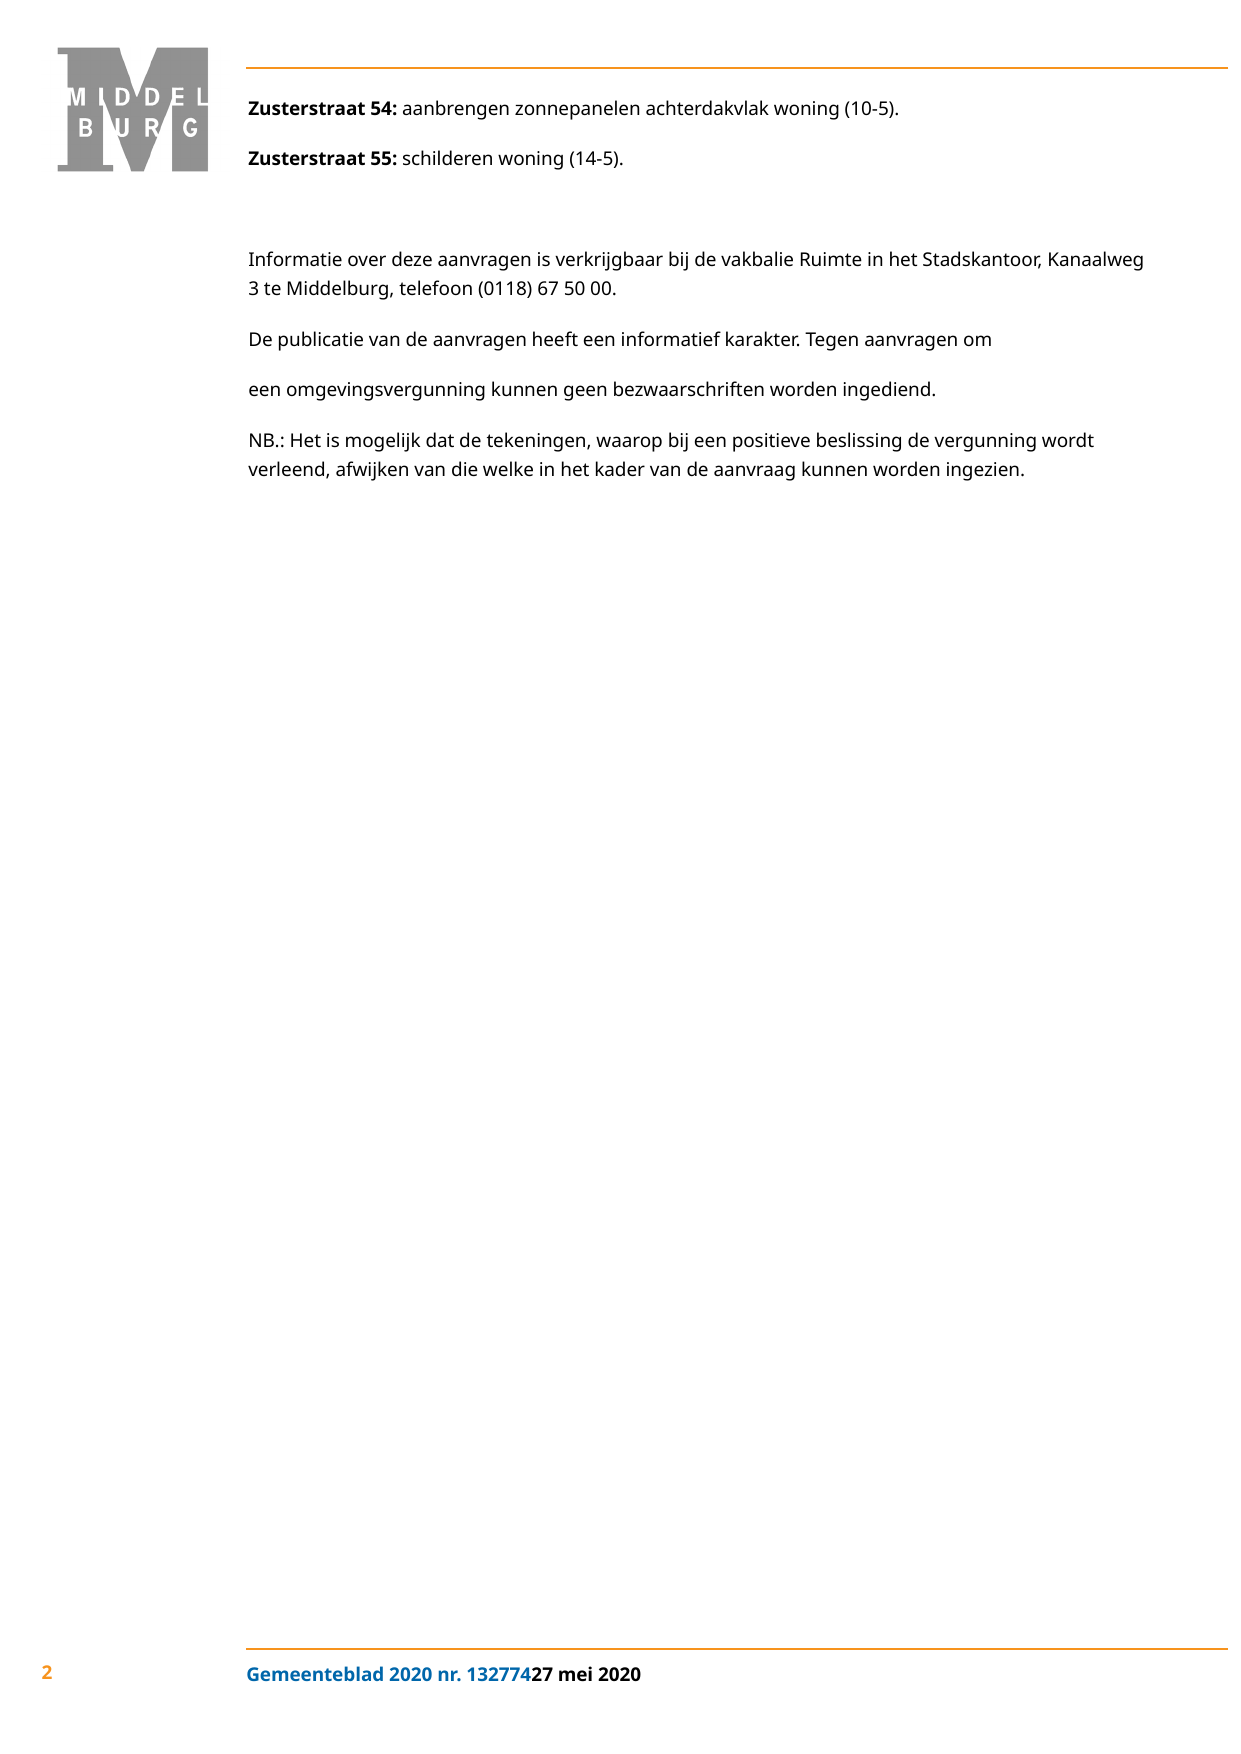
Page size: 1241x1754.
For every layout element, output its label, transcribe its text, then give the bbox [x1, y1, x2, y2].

text NB.: Het is mogelijk dat de tekeningen, waarop bij een positieve beslissing de vergunning wordt verleend, afwijken van die welke in het kader van de aanvraag kunnen worden ingezien. [248, 427, 1152, 482]
text een omgevingsvergunning kunnen geen bezwaarschriften worden ingediend. [248, 376, 1152, 402]
text Informatie over deze aanvragen is verkrijgbaar bij de vakbalie Ruimte in het Stadskantoor, Kanaalweg 3 te Middelburg, telefoon (0118) 67 50 00. [248, 246, 1152, 301]
text Zusterstraat 55: schilderen woning (14-5). [248, 145, 1152, 171]
picture [41, 47, 231, 172]
text Zusterstraat 54: aanbrengen zonnepanelen achterdakvlak woning (10-5). [248, 95, 1152, 121]
text De publicatie van de aanvragen heeft een informatief karakter. Tegen aanvragen om [248, 326, 1152, 352]
